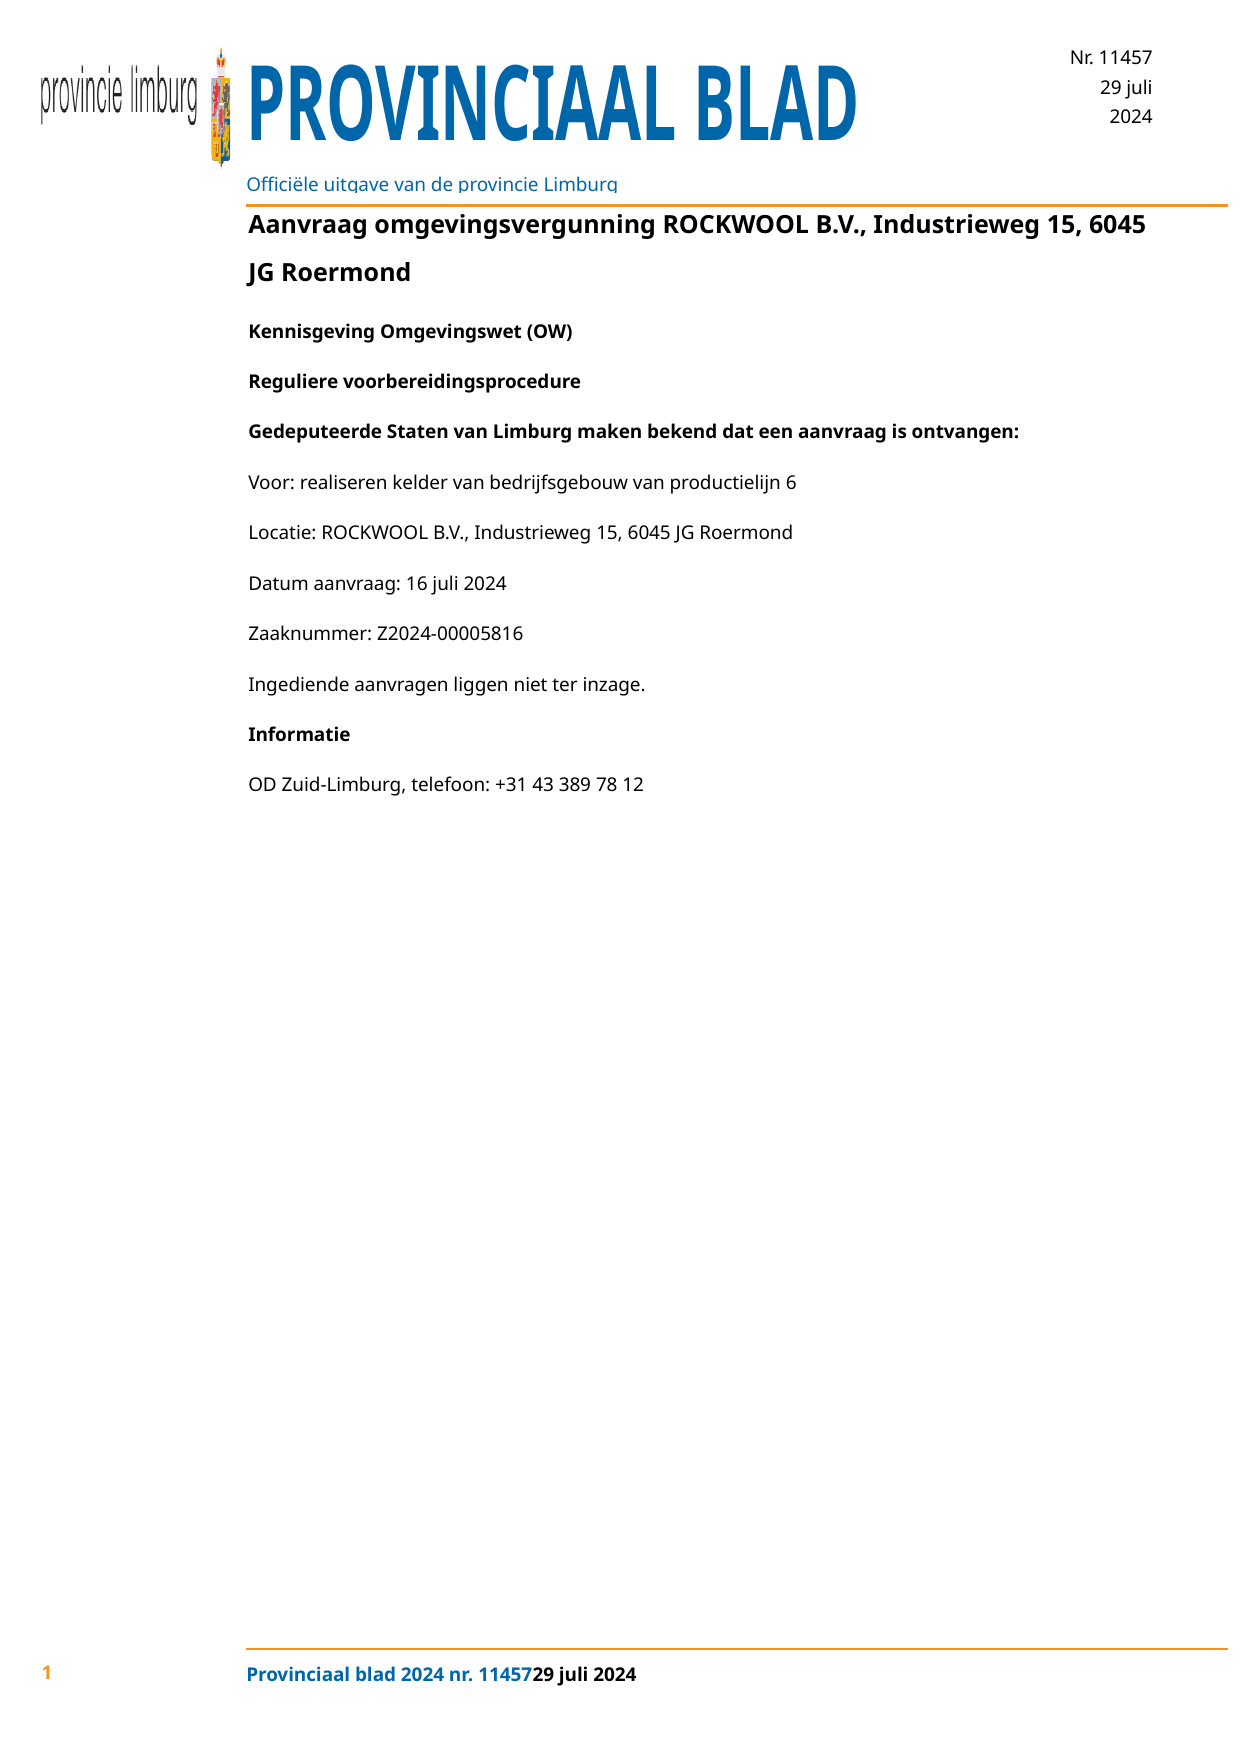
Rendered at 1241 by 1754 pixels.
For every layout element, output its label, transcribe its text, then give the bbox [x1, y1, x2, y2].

text Reguliere voorbereidingsprocedure [248, 368, 1152, 394]
text Voor: realiseren kelder van bedrijfsgebouw van productielijn 6 [248, 469, 1152, 495]
picture [41, 47, 231, 172]
text OD Zuid-Limburg, telefoon: +31 43 389 78 12 [248, 772, 1152, 797]
text Aanvraag omgevingsvergunning ROCKWOOL B.V., Industrieweg 15, 6045 JG Roermond [248, 207, 1152, 288]
text Locatie: ROCKWOOL B.V., Industrieweg 15, 6045 JG Roermond [248, 519, 1152, 545]
text Gedeputeerde Staten van Limburg maken bekend dat een aanvraag is ontvangen: [248, 419, 1152, 444]
text Informatie [248, 721, 1152, 747]
text Zaaknummer: Z2024-00005816 [248, 620, 1152, 646]
text Kennisgeving Omgevingswet (OW) [248, 318, 1152, 344]
text Datum aanvraag: 16 juli 2024 [248, 570, 1152, 596]
text Ingediende aanvragen liggen niet ter inzage. [248, 671, 1152, 697]
